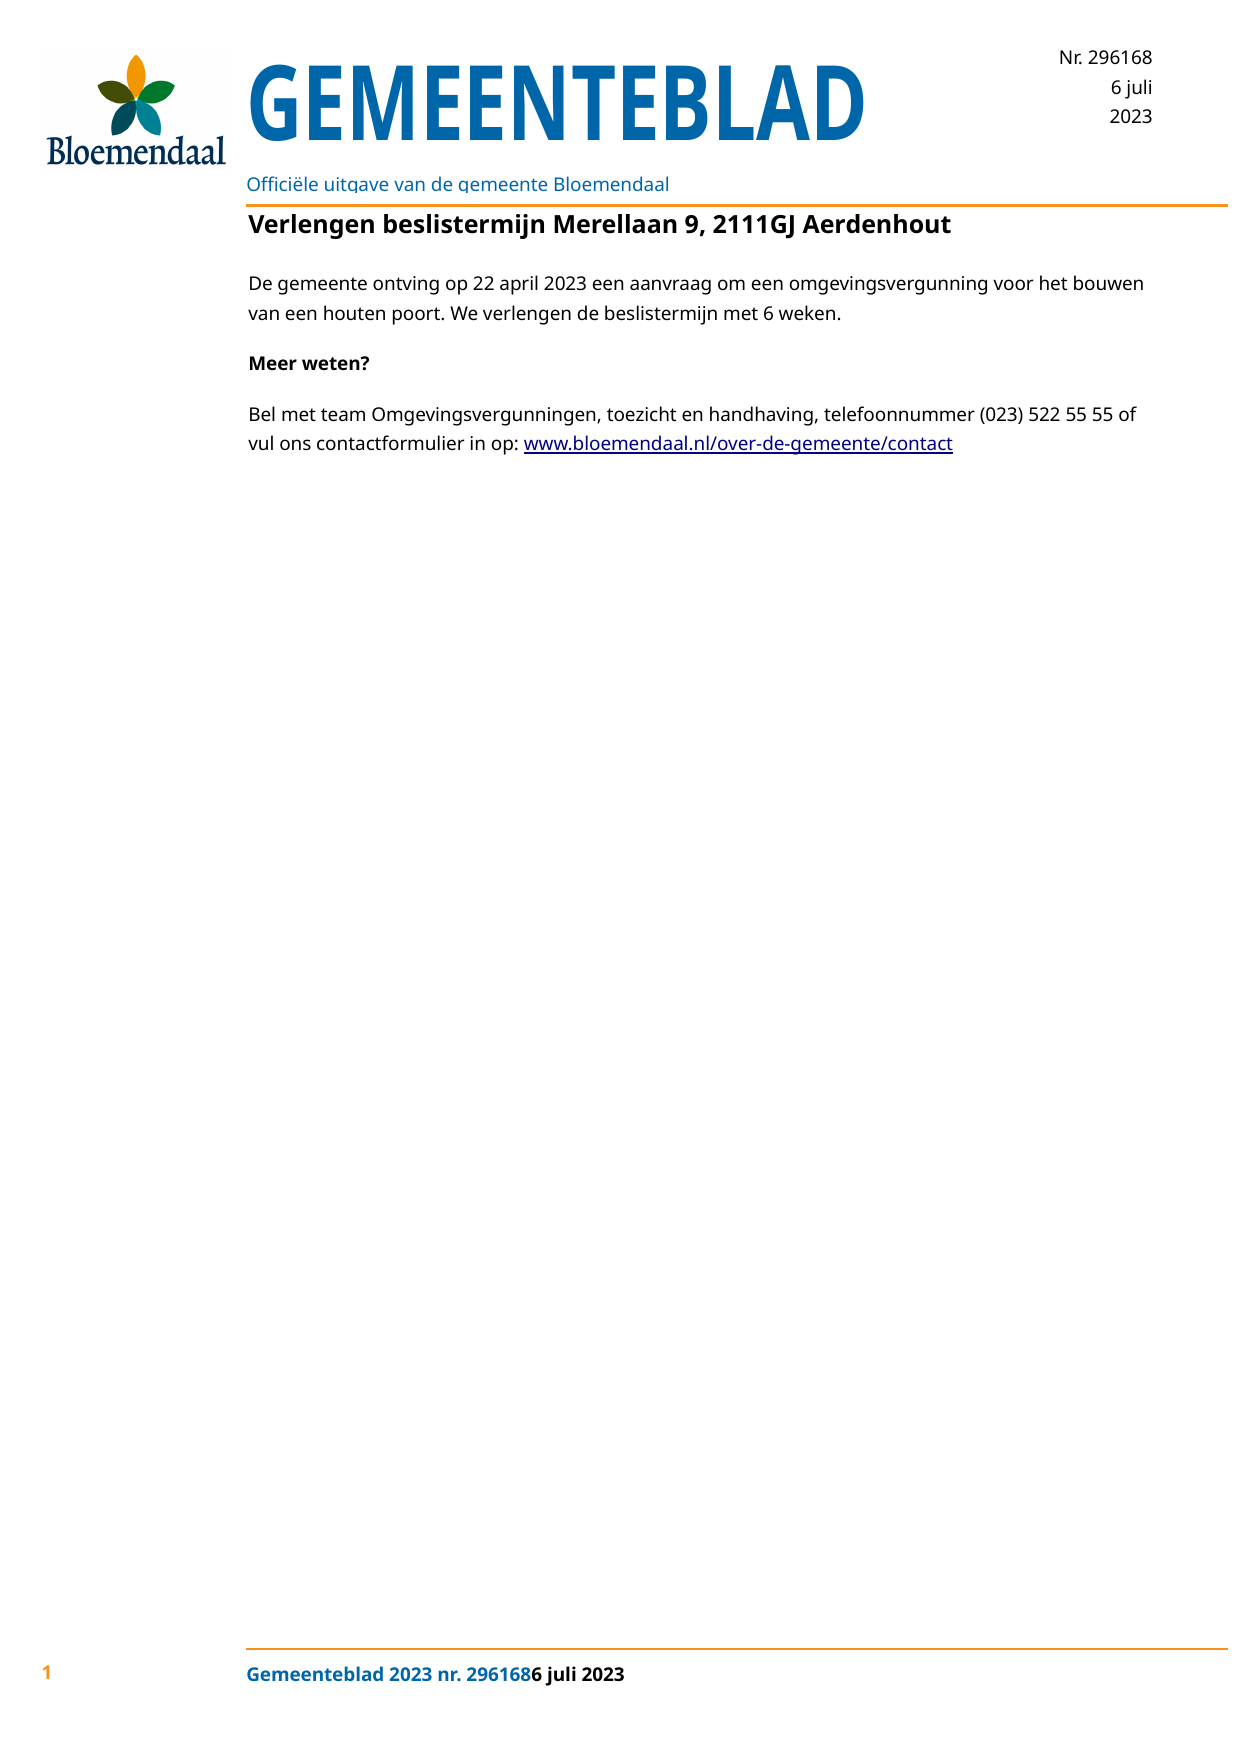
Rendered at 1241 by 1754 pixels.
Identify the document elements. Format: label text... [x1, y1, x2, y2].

picture [41, 47, 231, 172]
text Meer weten? [248, 350, 1152, 376]
text Verlengen beslistermijn Merellaan 9, 2111GJ Aerdenhout [248, 207, 1152, 241]
text De gemeente ontving op 22 april 2023 een aanvraag om een omgevingsvergunning voor het bouwen van een houten poort. We verlengen de beslistermijn met 6 weken. [248, 270, 1152, 326]
text Bel met team Omgevingsvergunningen, toezicht en handhaving, telefoonnummer (023) 522 55 55 of vul ons contactformulier in op: www.bloemendaal.nl/over-de-gemeente/contact [248, 401, 1152, 456]
